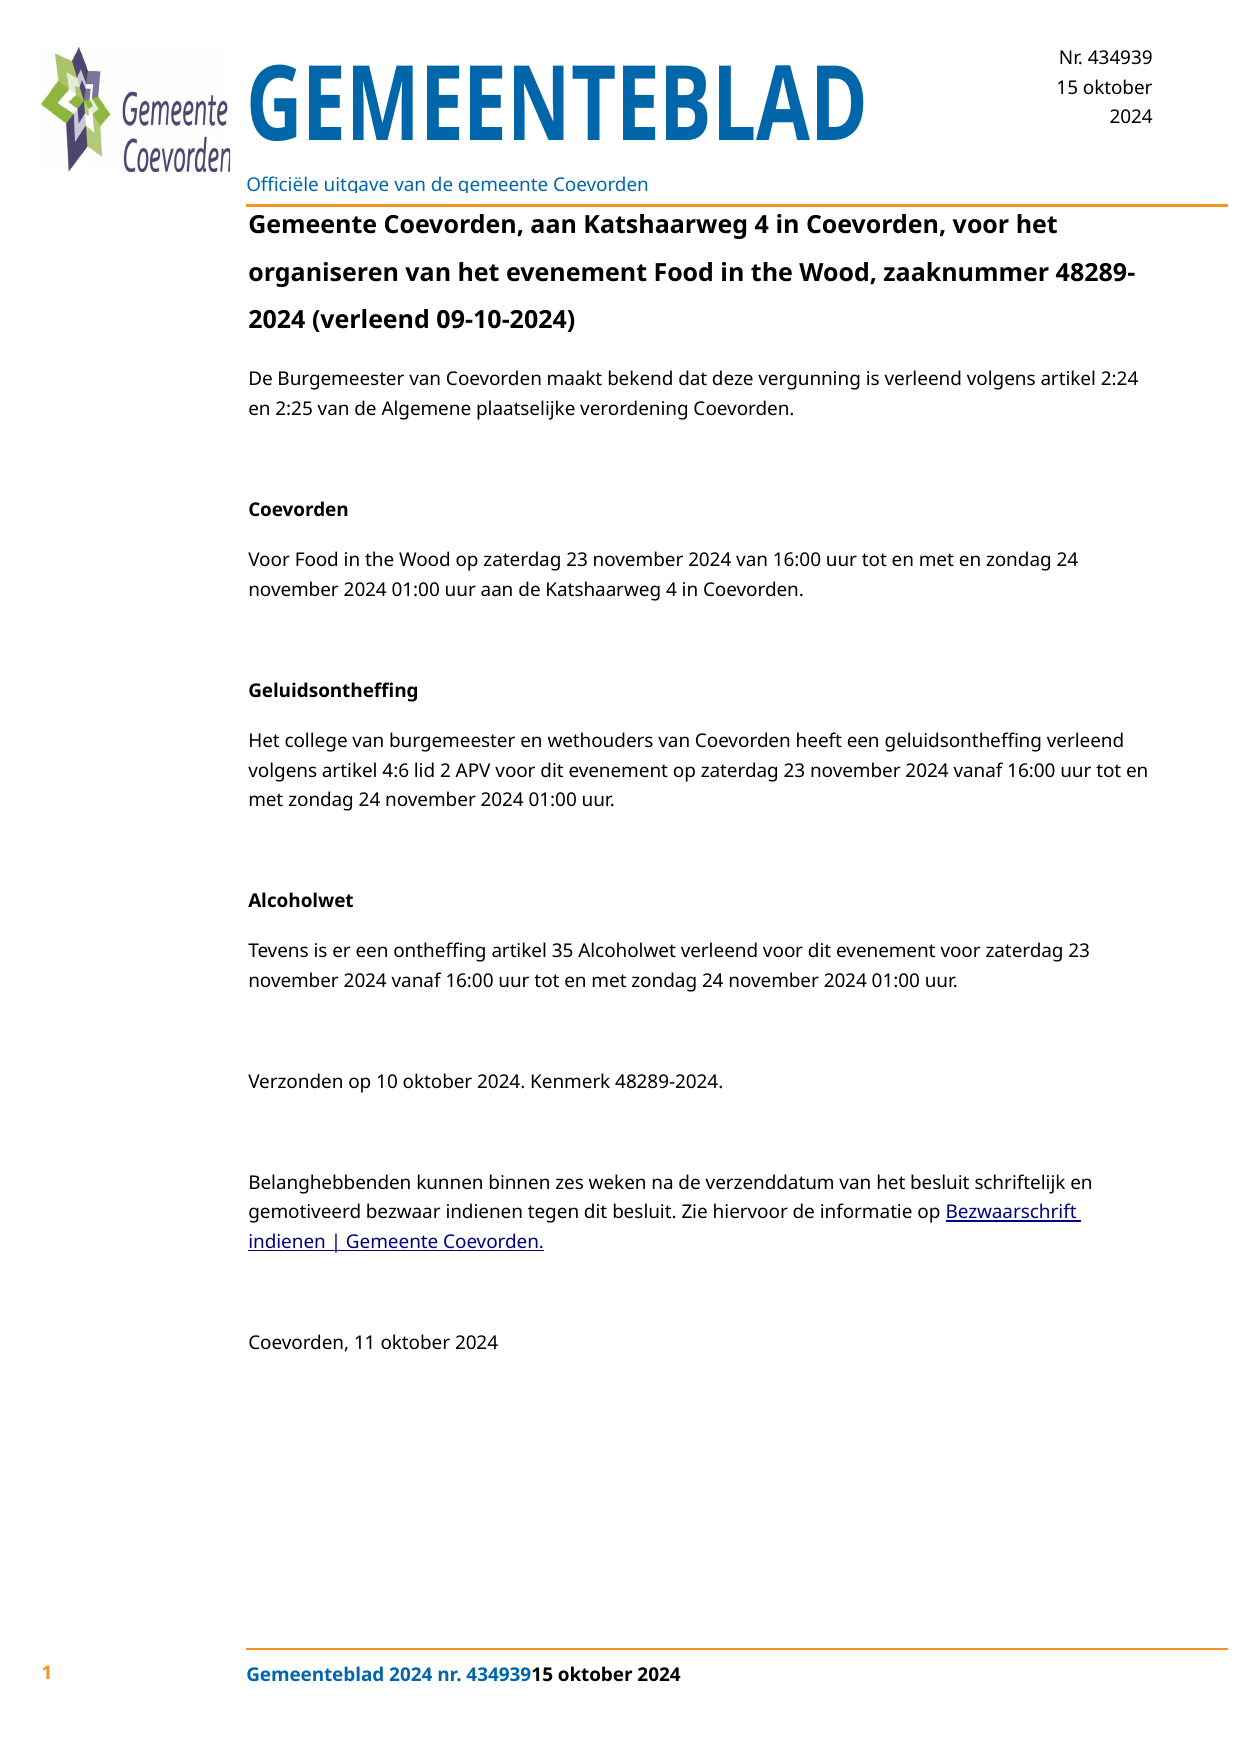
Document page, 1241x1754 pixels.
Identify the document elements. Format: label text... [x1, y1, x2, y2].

text De Burgemeester van Coevorden maakt bekend dat deze vergunning is verleend volgens artikel 2:24 en 2:25 van de Algemene plaatselijke verordening Coevorden. [248, 366, 1152, 421]
text Geluidsontheffing [248, 677, 1152, 702]
text Coevorden [248, 496, 1152, 522]
text Voor Food in the Wood op zaterdag 23 november 2024 van 16:00 uur tot en met en zondag 24 november 2024 01:00 uur aan de Katshaarweg 4 in Coevorden. [248, 546, 1152, 602]
text Gemeente Coevorden, aan Katshaarweg 4 in Coevorden, voor het organiseren van het evenement Food in the Wood, zaaknummer 48289-2024 (verleend 09-10-2024) [248, 207, 1152, 336]
text Verzonden op 10 oktober 2024. Kenmerk 48289-2024. [248, 1068, 1152, 1094]
text Coevorden, 11 oktober 2024 [248, 1329, 1152, 1354]
text Alcoholwet [248, 887, 1152, 913]
picture [41, 47, 231, 172]
text Tevens is er een ontheffing artikel 35 Alcoholwet verleend voor dit evenement voor zaterdag 23 november 2024 vanaf 16:00 uur tot en met zondag 24 november 2024 01:00 uur. [248, 938, 1152, 993]
text Het college van burgemeester en wethouders van Coevorden heeft een geluidsontheffing verleend volgens artikel 4:6 lid 2 APV voor dit evenement op zaterdag 23 november 2024 vanaf 16:00 uur tot en met zondag 24 november 2024 01:00 uur. [248, 727, 1152, 812]
text Belanghebbenden kunnen binnen zes weken na de verzenddatum van het besluit schriftelijk en gemotiveerd bezwaar indienen tegen dit besluit. Zie hiervoor de informatie op Bezwaarschrift indienen | Gemeente Coevorden. [248, 1169, 1152, 1254]
